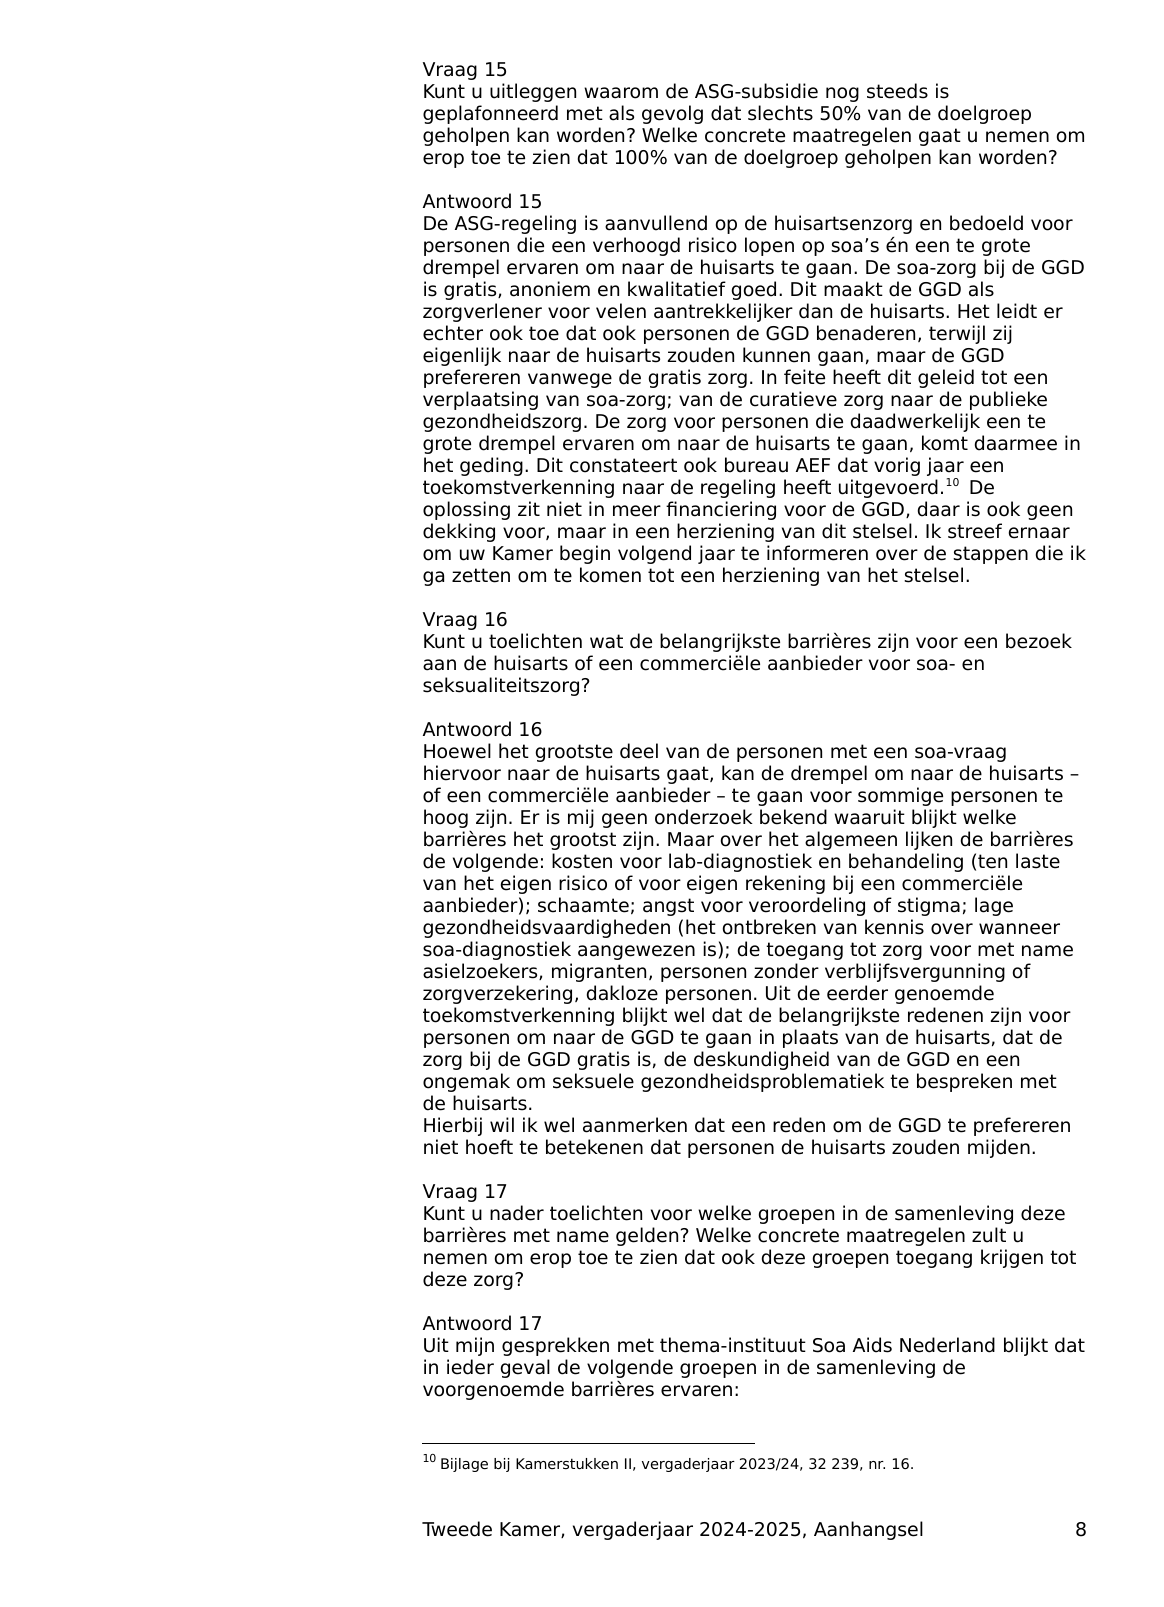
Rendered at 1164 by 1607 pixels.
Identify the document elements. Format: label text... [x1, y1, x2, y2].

text Uit mijn gesprekken met thema-instituut Soa Aids Nederland blijkt dat in ieder geval de volgende groepen in de samenleving de voorgenoemde barrières ervaren: [422, 1335, 1087, 1401]
text Kunt u nader toelichten voor welke groepen in de samenleving deze barrières met name gelden? Welke concrete maatregelen zult u nemen om erop toe te zien dat ook deze groepen toegang krijgen tot deze zorg? [422, 1203, 1087, 1291]
text De ASG-regeling is aanvullend op de huisartsenzorg en bedoeld voor personen die een verhoogd risico lopen op soa’s én een te grote drempel ervaren om naar de huisarts te gaan. De soa-zorg bij de GGD is gratis, anoniem en kwalitatief goed. Dit maakt de GGD als zorgverlener voor velen aantrekkelijker dan de huisarts. Het leidt er echter ook toe dat ook personen de GGD benaderen, terwijl zij eigenlijk naar de huisarts zouden kunnen gaan, maar de GGD prefereren vanwege de gratis zorg. In feite heeft dit geleid tot een verplaatsing van soa-zorg; van de curatieve zorg naar de publieke gezondheidszorg. De zorg voor personen die daadwerkelijk een te grote drempel ervaren om naar de huisarts te gaan, komt daarmee in het geding. Dit constateert ook bureau AEF dat vorig jaar een toekomstverkenning naar de regeling heeft uitgevoerd. De oplossing zit niet in meer financiering voor de GGD, daar is ook geen dekking voor, maar in een herziening van dit stelsel. Ik streef ernaar om uw Kamer begin volgend jaar te informeren over de stappen die ik ga zetten om te komen tot een herziening van het stelsel. [422, 213, 1087, 587]
text Antwoord 17 [422, 1313, 1087, 1335]
text Antwoord 15 [422, 191, 1087, 213]
text Hoewel het grootste deel van de personen met een soa-vraag hiervoor naar de huisarts gaat, kan de drempel om naar de huisarts – of een commerciële aanbieder – te gaan voor sommige personen te hoog zijn. Er is mij geen onderzoek bekend waaruit blijkt welke barrières het grootst zijn. Maar over het algemeen lijken de barrières de volgende: kosten voor lab-diagnostiek en behandeling (ten laste van het eigen risico of voor eigen rekening bij een commerciële aanbieder); schaamte; angst voor veroordeling of stigma; lage gezondheidsvaardigheden (het ontbreken van kennis over wanneer soa-diagnostiek aangewezen is); de toegang tot zorg voor met name asielzoekers, migranten, personen zonder verblijfsvergunning of zorgverzekering, dakloze personen. Uit de eerder genoemde toekomstverkenning blijkt wel dat de belangrijkste redenen zijn voor personen om naar de GGD te gaan in plaats van de huisarts, dat de zorg bij de GGD gratis is, de deskundigheid van de GGD en een ongemak om seksuele gezondheidsproblematiek te bespreken met de huisarts. [422, 741, 1087, 1115]
text Kunt u uitleggen waarom de ASG-subsidie nog steeds is geplafonneerd met als gevolg dat slechts 50% van de doelgroep geholpen kan worden? Welke concrete maatregelen gaat u nemen om erop toe te zien dat 100% van de doelgroep geholpen kan worden? [422, 81, 1087, 169]
text Antwoord 16 [422, 719, 1087, 741]
text Vraag 15 [422, 59, 1087, 81]
text Kunt u toelichten wat de belangrijkste barrières zijn voor een bezoek aan de huisarts of een commerciële aanbieder voor soa- en seksualiteitszorg? [422, 631, 1087, 697]
text Bijlage bij Kamerstukken II, vergaderjaar 2023/24, 32 239, nr. 16. [422, 1452, 1087, 1474]
text Vraag 16 [422, 609, 1087, 631]
text Vraag 17 [422, 1181, 1087, 1203]
text Hierbij wil ik wel aanmerken dat een reden om de GGD te prefereren niet hoeft te betekenen dat personen de huisarts zouden mijden. [422, 1115, 1087, 1159]
